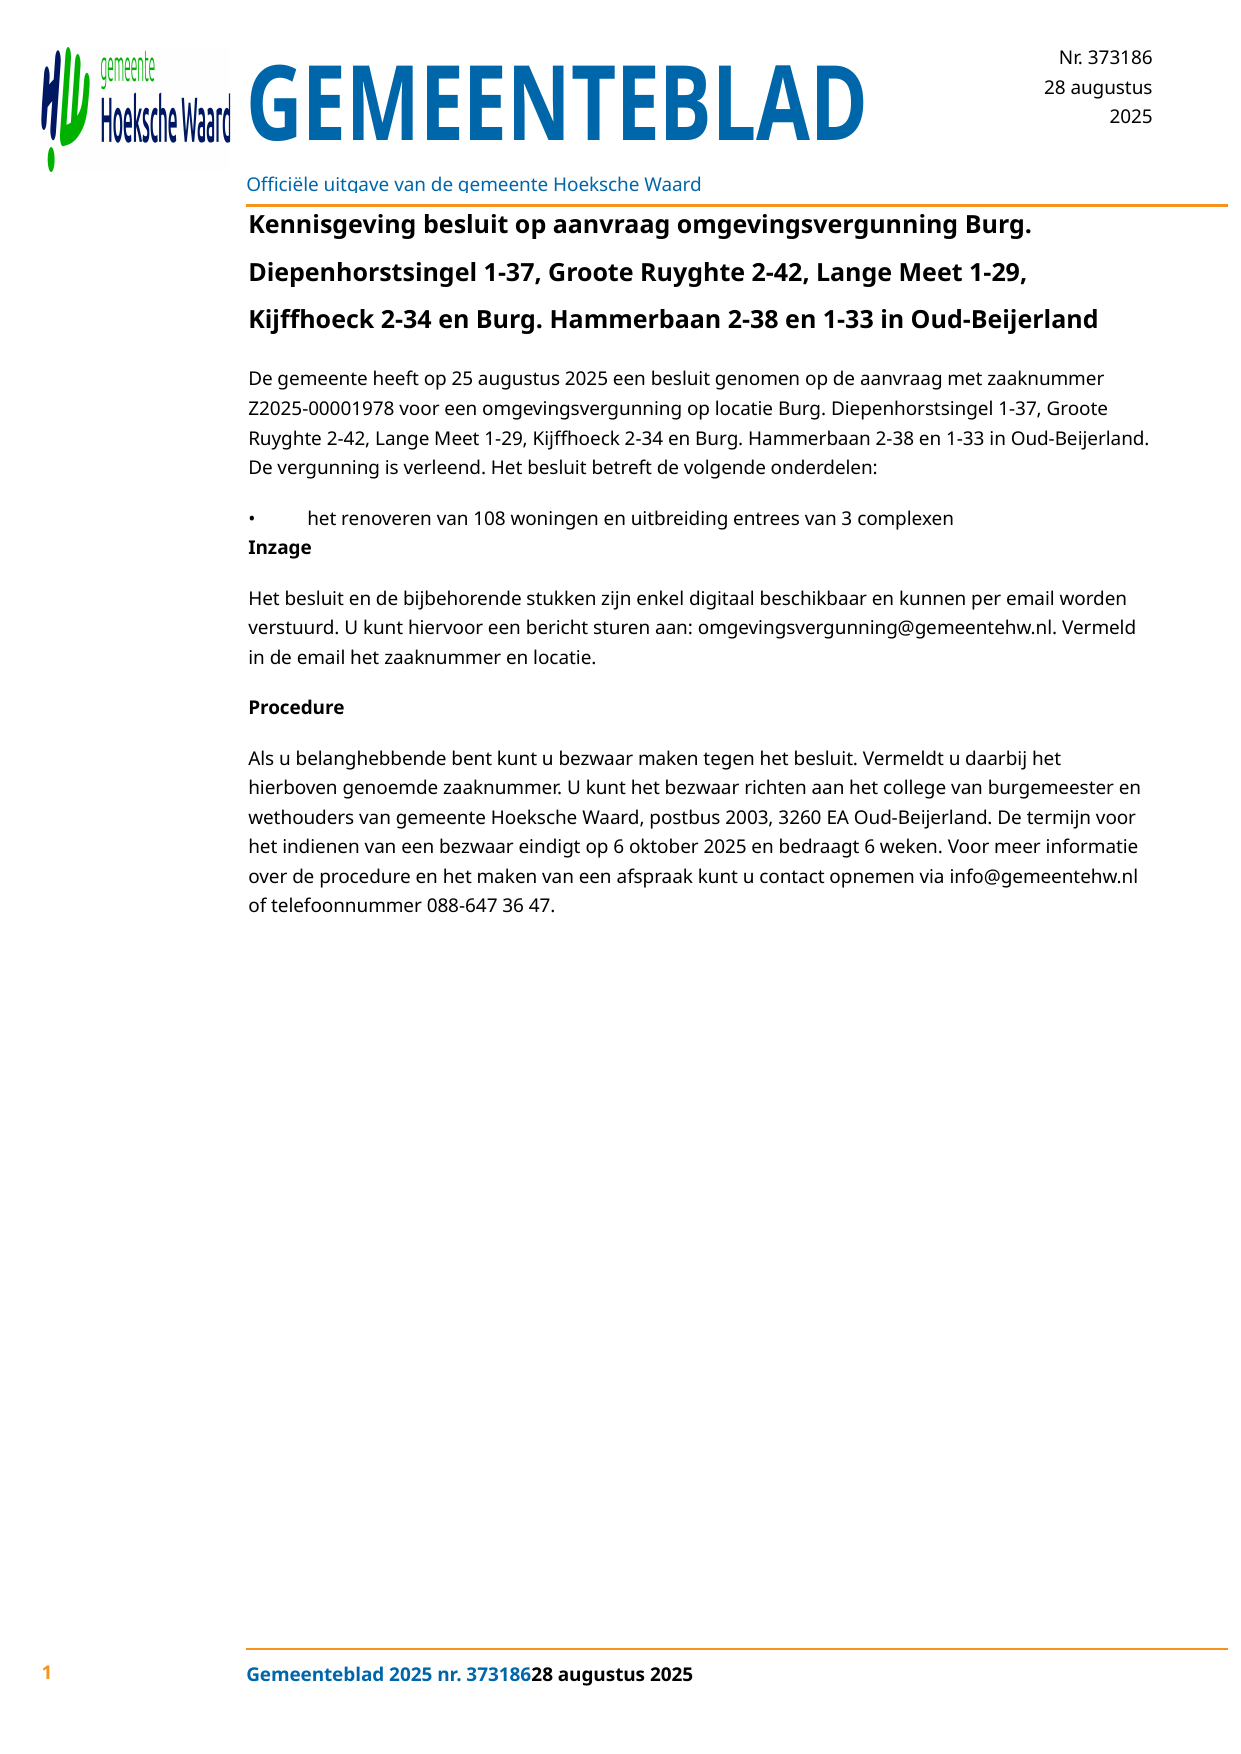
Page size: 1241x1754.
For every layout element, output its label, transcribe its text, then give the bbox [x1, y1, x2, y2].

text Procedure [248, 694, 1152, 720]
text Het besluit en de bijbehorende stukken zijn enkel digitaal beschikbaar en kunnen per email worden verstuurd. U kunt hiervoor een bericht sturen aan: omgevingsvergunning@gemeentehw.nl. Vermeld in de email het zaaknummer en locatie. [248, 585, 1152, 669]
picture [41, 47, 231, 172]
list het renoveren van 108 woningen en uitbreiding entrees van 3 complexen [248, 505, 1152, 530]
text Inzage [248, 534, 1152, 560]
text Als u belanghebbende bent kunt u bezwaar maken tegen het besluit. Vermeldt u daarbij het hierboven genoemde zaaknummer. U kunt het bezwaar richten aan het college van burgemeester en wethouders van gemeente Hoeksche Waard, postbus 2003, 3260 EA Oud-Beijerland. De termijn voor het indienen van een bezwaar eindigt op 6 oktober 2025 en bedraagt 6 weken. Voor meer informatie over de procedure en het maken van een afspraak kunt u contact opnemen via info@gemeentehw.nl of telefoonnummer 088-647 36 47. [248, 745, 1152, 918]
text De gemeente heeft op 25 augustus 2025 een besluit genomen op de aanvraag met zaaknummer Z2025-00001978 voor een omgevingsvergunning op locatie Burg. Diepenhorstsingel 1-37, Groote Ruyghte 2-42, Lange Meet 1-29, Kijffhoeck 2-34 en Burg. Hammerbaan 2-38 en 1-33 in Oud-Beijerland. De vergunning is verleend. Het besluit betreft de volgende onderdelen: [248, 366, 1152, 480]
text Kennisgeving besluit op aanvraag omgevingsvergunning Burg. Diepenhorstsingel 1-37, Groote Ruyghte 2-42, Lange Meet 1-29, Kijffhoeck 2-34 en Burg. Hammerbaan 2-38 en 1-33 in Oud-Beijerland [248, 207, 1152, 336]
